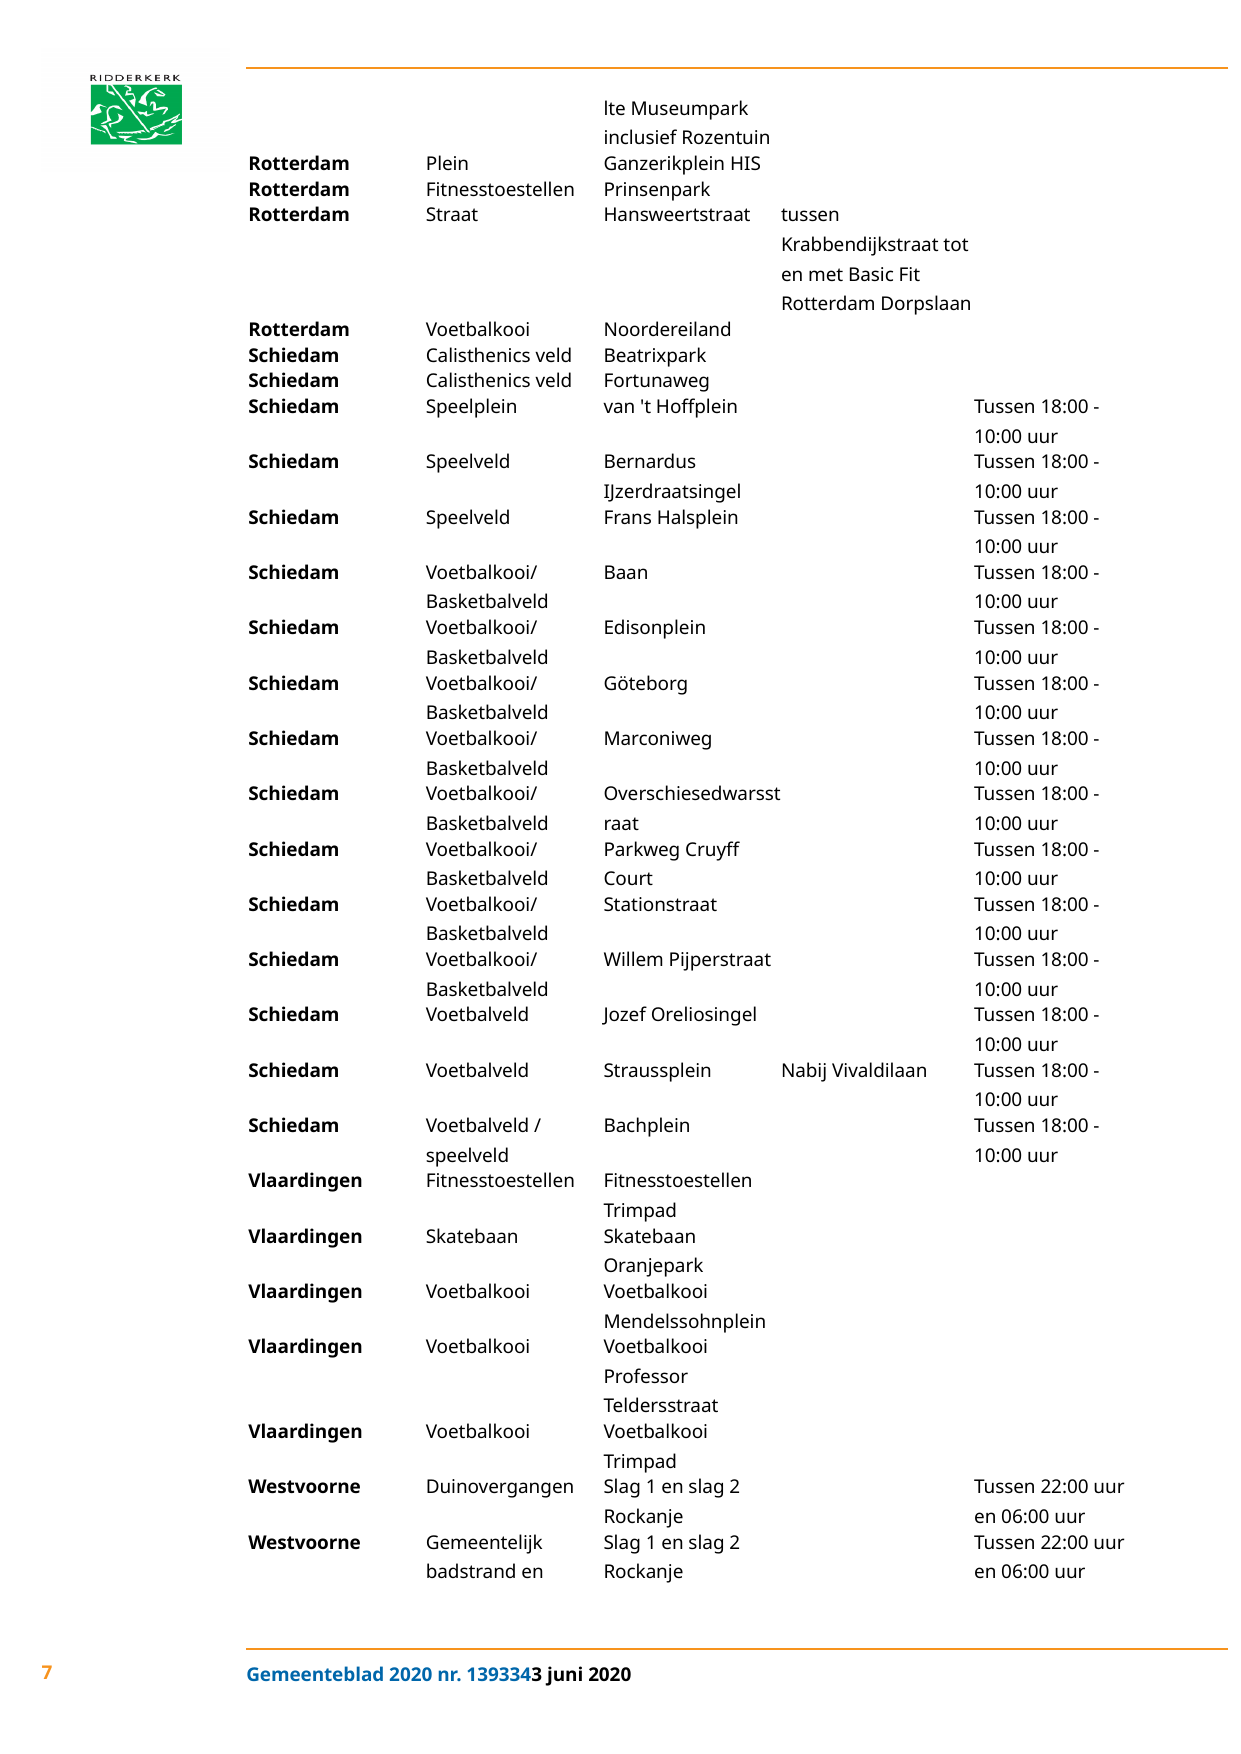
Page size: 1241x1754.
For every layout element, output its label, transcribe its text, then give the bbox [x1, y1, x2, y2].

table_cell Slag 1 en slag 2 Rockanje [603, 1474, 781, 1529]
table_cell Voetbalkooi/Basketbalveld [426, 559, 603, 614]
table_cell Schiedam [248, 946, 426, 1002]
table_cell Vlaardingen [248, 1168, 426, 1223]
table_cell Voetbalkooi/Basketbalveld [426, 670, 603, 725]
table_cell Tussen 18:00 - 10:00 uur [974, 780, 1152, 836]
table_cell [781, 176, 974, 202]
table_cell Tussen 18:00 - 10:00 uur [974, 836, 1152, 891]
table_cell Fitnesstoestellen [426, 1168, 603, 1223]
table_cell Voetbalkooi Mendelssohnplein [603, 1278, 781, 1333]
table_cell Rotterdam [248, 202, 426, 316]
table_cell Voetbalkooi/Basketbalveld [426, 780, 603, 836]
table_cell Tussen 18:00 - 10:00 uur [974, 725, 1152, 780]
table_cell Voetbalkooi/Basketbalveld [426, 725, 603, 780]
table_cell [781, 891, 974, 946]
table_cell [781, 150, 974, 176]
table_cell lte Museumpark inclusief Rozentuin [603, 95, 781, 150]
table_cell Hansweertstraat [603, 202, 781, 316]
table_cell [781, 1168, 974, 1223]
table_cell Voetbalkooi/Basketbalveld [426, 891, 603, 946]
table_cell Voetbalveld / speelveld [426, 1112, 603, 1168]
table_cell Edisonplein [603, 615, 781, 670]
table_cell Plein [426, 150, 603, 176]
table_cell Tussen 18:00 - 10:00 uur [974, 504, 1152, 559]
table_cell [781, 615, 974, 670]
table_cell [781, 725, 974, 780]
table_cell Voetbalkooi/Basketbalveld [426, 615, 603, 670]
table_cell Schiedam [248, 725, 426, 780]
table_cell Voetbalkooi Trimpad [603, 1419, 781, 1474]
table_cell Slag 1 en slag 2 Rockanje [603, 1529, 781, 1584]
table_cell [781, 504, 974, 559]
table_cell Fortunaweg [603, 368, 781, 393]
table_cell [974, 150, 1152, 176]
table_cell Tussen 18:00 - 10:00 uur [974, 891, 1152, 946]
table_cell Schiedam [248, 1057, 426, 1112]
table_cell Schiedam [248, 615, 426, 670]
table_cell [781, 1002, 974, 1057]
table_cell [781, 946, 974, 1002]
table_cell [781, 559, 974, 614]
table_cell Overschiesedwarsstraat [603, 780, 781, 836]
table_cell Tussen 18:00 - 10:00 uur [974, 393, 1152, 448]
table_cell Schiedam [248, 449, 426, 504]
table_cell Speelplein [426, 393, 603, 448]
table_cell Fitnesstoestellen [426, 176, 603, 202]
table_cell Voetbalveld [426, 1002, 603, 1057]
table_cell Voetbalkooi [426, 1419, 603, 1474]
table_cell Voetbalkooi/Basketbalveld [426, 836, 603, 891]
table_cell Schiedam [248, 504, 426, 559]
table_cell [781, 393, 974, 448]
table_cell Marconiweg [603, 725, 781, 780]
table_cell [974, 95, 1152, 150]
table_cell [781, 1278, 974, 1333]
table_cell Vlaardingen [248, 1419, 426, 1474]
table_cell Bernardus IJzerdraatsingel [603, 449, 781, 504]
table_cell Nabij Vivaldilaan [781, 1057, 974, 1112]
table_cell [781, 670, 974, 725]
table_cell [781, 1529, 974, 1584]
table_cell Schiedam [248, 393, 426, 448]
table_cell Ganzerikplein HIS [603, 150, 781, 176]
table_cell Tussen 18:00 - 10:00 uur [974, 449, 1152, 504]
table_cell Voetbalkooi [426, 1334, 603, 1418]
table_cell Rotterdam [248, 150, 426, 176]
table_cell Willem Pijperstraat [603, 946, 781, 1002]
table_cell [781, 1223, 974, 1278]
table_cell Westvoorne [248, 1474, 426, 1529]
table_cell Straat [426, 202, 603, 316]
table_cell [426, 95, 603, 150]
table_cell [781, 449, 974, 504]
table_cell Tussen 18:00 - 10:00 uur [974, 615, 1152, 670]
table_cell Skatebaan Oranjepark [603, 1223, 781, 1278]
table_cell Jozef Oreliosingel [603, 1002, 781, 1057]
table_cell Tussen 18:00 - 10:00 uur [974, 559, 1152, 614]
table_cell [781, 316, 974, 342]
table_cell Frans Halsplein [603, 504, 781, 559]
table_cell [974, 202, 1152, 316]
table_cell [781, 1419, 974, 1474]
table_cell Tussen 22:00 uur en 06:00 uur [974, 1529, 1152, 1584]
table_cell Voetbalkooi Professor Teldersstraat [603, 1334, 781, 1418]
table_cell van 't Hoffplein [603, 393, 781, 448]
table_cell Schiedam [248, 368, 426, 393]
table_cell Skatebaan [426, 1223, 603, 1278]
table_cell Fitnesstoestellen Trimpad [603, 1168, 781, 1223]
table_cell Noordereiland [603, 316, 781, 342]
table_cell [974, 316, 1152, 342]
table_cell Voetbalkooi/Basketbalveld [426, 946, 603, 1002]
table_cell Parkweg Cruyff Court [603, 836, 781, 891]
table_cell Schiedam [248, 1002, 426, 1057]
table_cell Vlaardingen [248, 1278, 426, 1333]
table_cell [781, 1334, 974, 1418]
table_cell Göteborg [603, 670, 781, 725]
table_cell Calisthenics veld [426, 342, 603, 367]
table_cell Bachplein [603, 1112, 781, 1168]
table_cell [781, 1112, 974, 1168]
table_cell Schiedam [248, 836, 426, 891]
table_cell Tussen 22:00 uur en 06:00 uur [974, 1474, 1152, 1529]
table_cell Straussplein [603, 1057, 781, 1112]
table_cell Schiedam [248, 559, 426, 614]
table_cell [974, 1168, 1152, 1223]
table_cell Voetbalkooi [426, 316, 603, 342]
table_cell Duinovergangen [426, 1474, 603, 1529]
table_cell Tussen 18:00 - 10:00 uur [974, 1002, 1152, 1057]
table_cell [781, 780, 974, 836]
table_cell [974, 1223, 1152, 1278]
table_cell [974, 176, 1152, 202]
table_cell Rotterdam [248, 316, 426, 342]
table_cell Tussen 18:00 - 10:00 uur [974, 670, 1152, 725]
table_cell Speelveld [426, 504, 603, 559]
table_cell Rotterdam [248, 176, 426, 202]
table_cell Voetbalveld [426, 1057, 603, 1112]
table_cell Stationstraat [603, 891, 781, 946]
table_cell Vlaardingen [248, 1223, 426, 1278]
table_cell Speelveld [426, 449, 603, 504]
table_cell Gemeentelijk badstrand en [426, 1529, 603, 1584]
picture [41, 47, 231, 172]
table_cell Schiedam [248, 342, 426, 367]
table_cell Tussen 18:00 - 10:00 uur [974, 946, 1152, 1002]
table_cell [974, 1334, 1152, 1418]
table_cell [248, 95, 426, 150]
table_cell Tussen 18:00 - 10:00 uur [974, 1057, 1152, 1112]
table_cell tussen Krabbendijkstraat tot en met Basic Fit Rotterdam Dorpslaan [781, 202, 974, 316]
table_cell Schiedam [248, 1112, 426, 1168]
table_cell [781, 836, 974, 891]
table_cell [974, 342, 1152, 367]
table_cell [974, 1419, 1152, 1474]
table_cell [781, 368, 974, 393]
table_cell [781, 1474, 974, 1529]
table_cell Beatrixpark [603, 342, 781, 367]
table_cell Voetbalkooi [426, 1278, 603, 1333]
table_cell Schiedam [248, 891, 426, 946]
table_cell [781, 95, 974, 150]
table_cell [781, 342, 974, 367]
table_cell Westvoorne [248, 1529, 426, 1584]
table_cell [974, 1278, 1152, 1333]
table_cell Schiedam [248, 670, 426, 725]
table_cell Calisthenics veld [426, 368, 603, 393]
table_cell Schiedam [248, 780, 426, 836]
table_cell [974, 368, 1152, 393]
table_cell Vlaardingen [248, 1334, 426, 1418]
table_cell Baan [603, 559, 781, 614]
table_cell Tussen 18:00 - 10:00 uur [974, 1112, 1152, 1168]
table_cell Prinsenpark [603, 176, 781, 202]
